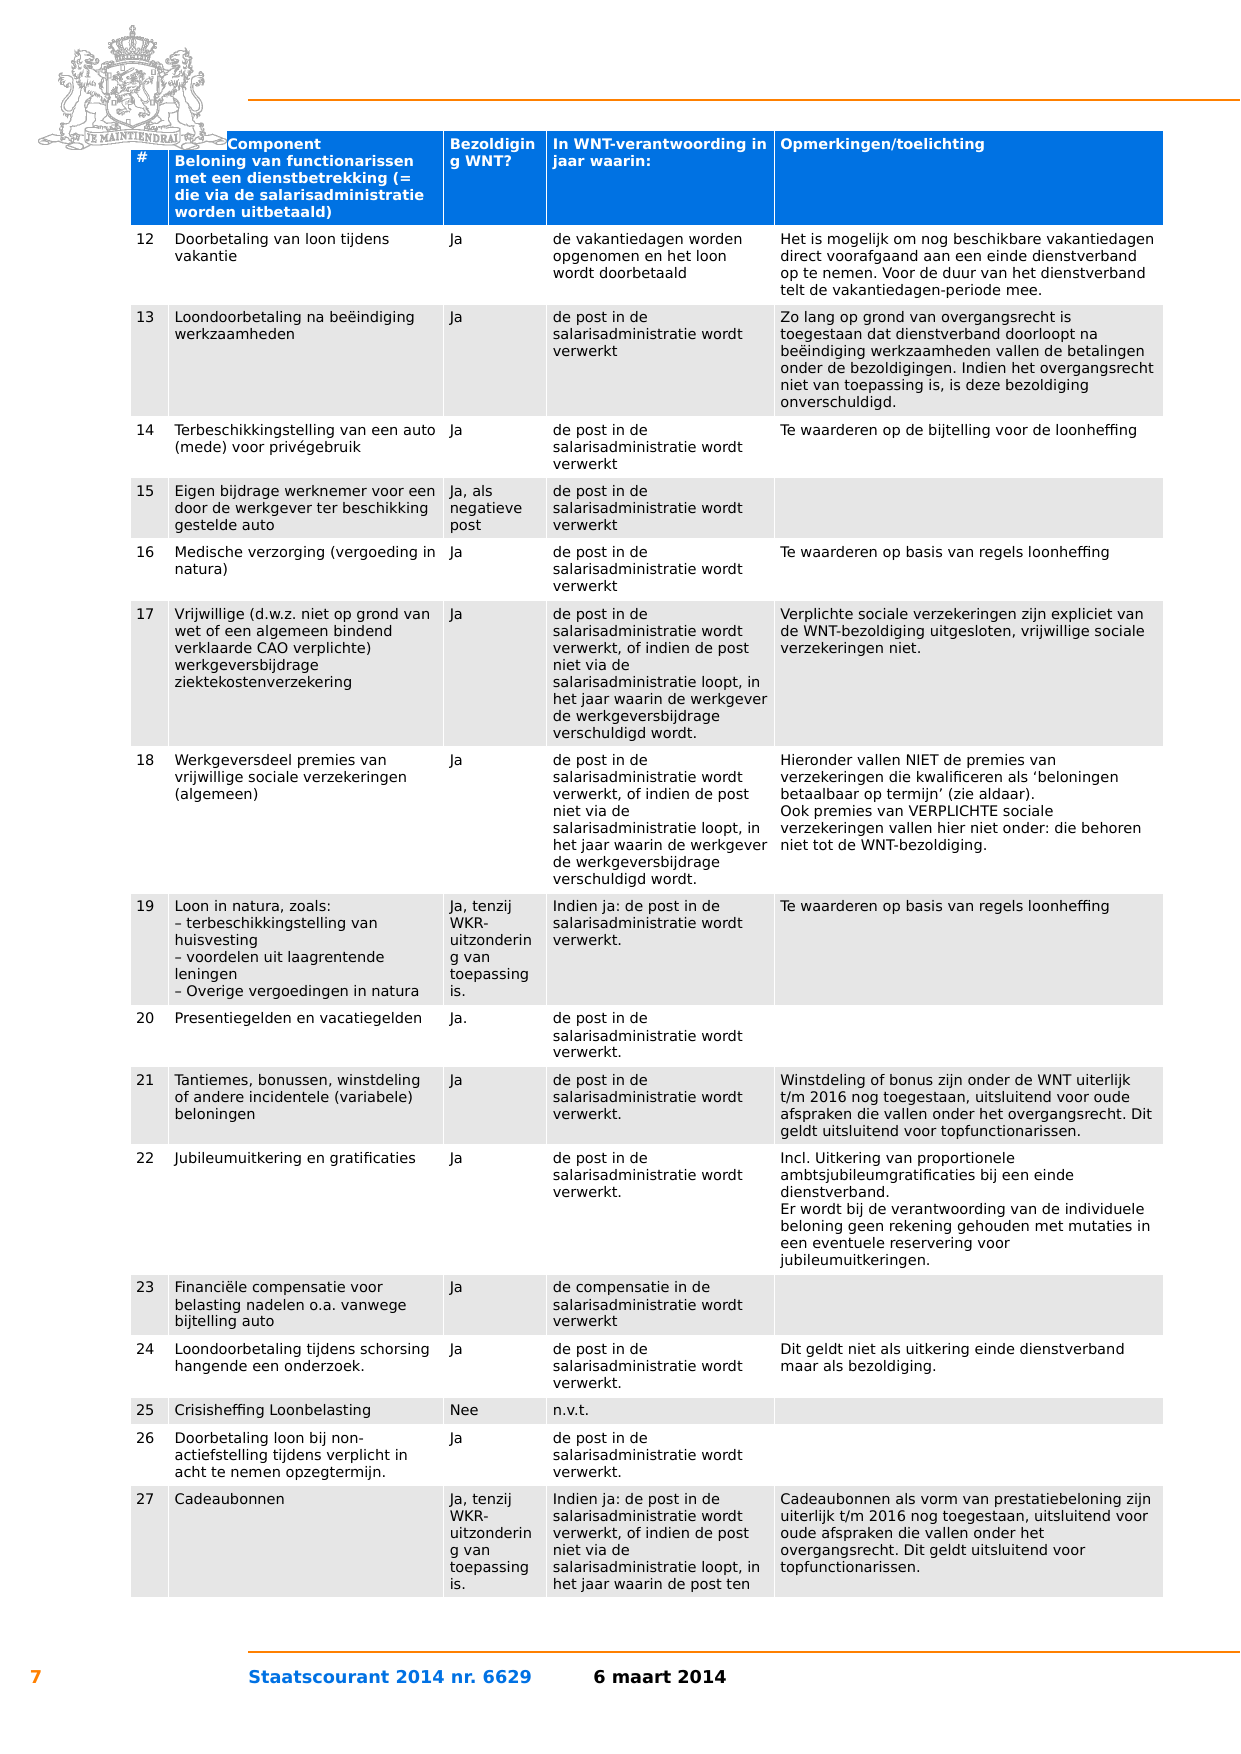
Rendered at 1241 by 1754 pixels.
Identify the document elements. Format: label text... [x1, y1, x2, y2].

table_cell Ja. [444, 1006, 546, 1066]
table_cell n.v.t. [547, 1398, 774, 1424]
table_cell Winstdeling of bonus zijn onder de WNT uiterlijk t/m 2016 nog toegestaan, uitsluitend voor oude afspraken die vallen onder het overgangsrecht. Dit geldt uitsluitend voor topfunctionarissen. [775, 1067, 1163, 1144]
table_cell Loondoorbetaling tijdens schorsing hangende een onderzoek. [169, 1336, 443, 1396]
table_cell Medische verzorging (vergoeding in natura) [169, 540, 443, 600]
table_header In WNT-verantwoording in jaar waarin: [547, 131, 774, 225]
table_cell Te waarderen op basis van regels loonheffing [775, 540, 1163, 600]
table_cell Terbeschikkingstelling van een auto (mede) voor privégebruik [169, 417, 443, 477]
table_cell 16 [131, 540, 168, 600]
table_cell Dit geldt niet als uitkering einde dienstverband maar als bezoldiging. [775, 1336, 1163, 1396]
table_cell de post in de salarisadministratie wordt verwerkt. [547, 1006, 774, 1066]
table_cell 12 [131, 226, 168, 303]
table_cell Cadeaubonnen [169, 1486, 443, 1597]
table_cell de compensatie in de salarisadministratie wordt verwerkt [547, 1275, 774, 1335]
table_cell de post in de salarisadministratie wordt verwerkt. [547, 1425, 774, 1485]
picture [38, 25, 227, 150]
table_cell 13 [131, 305, 168, 416]
table_cell de post in de salarisadministratie wordt verwerkt, of indien de post niet via de salarisadministratie loopt, in het jaar waarin de werkgever de werkgeversbijdrage verschuldigd wordt. [547, 601, 774, 746]
table_cell Ja [444, 1425, 546, 1485]
table_cell de post in de salarisadministratie wordt verwerkt. [547, 1067, 774, 1144]
table_cell de post in de salarisadministratie wordt verwerkt. [547, 1336, 774, 1396]
table_cell de post in de salarisadministratie wordt verwerkt [547, 540, 774, 600]
table_cell 15 [131, 478, 168, 538]
table_cell Ja [444, 747, 546, 892]
table_cell Ja, tenzij WKR-uitzondering van toepassing is. [444, 1486, 546, 1597]
table_cell Financiële compensatie voor belasting nadelen o.a. vanwege bijtelling auto [169, 1275, 443, 1335]
table_cell 20 [131, 1006, 168, 1066]
table_cell de post in de salarisadministratie wordt verwerkt [547, 417, 774, 477]
table_cell [775, 478, 1163, 538]
table_cell Doorbetaling loon bij non-actiefstelling tijdens verplicht in acht te nemen opzegtermijn. [169, 1425, 443, 1485]
table_cell Incl. Uitkering van proportionele ambtsjubileumgratificaties bij een einde dienstverband. Er wordt bij de verantwoording van de individuele beloning geen rekening gehouden met mutaties in een eventuele reservering voor jubileumuitkeringen. [775, 1145, 1163, 1274]
table_cell Te waarderen op basis van regels loonheffing [775, 894, 1163, 1005]
table_cell 21 [131, 1067, 168, 1144]
table_cell Indien ja: de post in de salarisadministratie wordt verwerkt. [547, 894, 774, 1005]
table_cell Tantiemes, bonussen, winstdeling of andere incidentele (variabele) beloningen [169, 1067, 443, 1144]
table_cell Ja [444, 1336, 546, 1396]
table_cell Ja [444, 417, 546, 477]
table_header # [131, 150, 168, 225]
table_cell de post in de salarisadministratie wordt verwerkt, of indien de post niet via de salarisadministratie loopt, in het jaar waarin de werkgever de werkgeversbijdrage verschuldigd wordt. [547, 747, 774, 892]
table_header Component Beloning van functionarissen met een dienstbetrekking (= die via de salarisadministratie worden uitbetaald) [169, 131, 443, 225]
table_cell 17 [131, 601, 168, 746]
table_cell 24 [131, 1336, 168, 1396]
table_cell Presentiegelden en vacatiegelden [169, 1006, 443, 1066]
table_cell Het is mogelijk om nog beschikbare vakantiedagen direct voorafgaand aan een einde dienstverband op te nemen. Voor de duur van het dienstverband telt de vakantiedagen-periode mee. [775, 226, 1163, 303]
table_cell de post in de salarisadministratie wordt verwerkt [547, 478, 774, 538]
table_cell Ja [444, 305, 546, 416]
table_cell Loondoorbetaling na beëindiging werkzaamheden [169, 305, 443, 416]
table_cell Loon in natura, zoals: – terbeschikkingstelling van huisvesting – voordelen uit laagrentende leningen – Overige vergoedingen in natura [169, 894, 443, 1005]
table_cell [775, 1275, 1163, 1335]
table_cell Verplichte sociale verzekeringen zijn expliciet van de WNT-bezoldiging uitgesloten, vrijwillige sociale verzekeringen niet. [775, 601, 1163, 746]
table_cell Crisisheffing Loonbelasting [169, 1398, 443, 1424]
table_cell Cadeaubonnen als vorm van prestatiebeloning zijn uiterlijk t/m 2016 nog toegestaan, uitsluitend voor oude afspraken die vallen onder het overgangsrecht. Dit geldt uitsluitend voor topfunctionarissen. [775, 1486, 1163, 1597]
table_cell Nee [444, 1398, 546, 1424]
table_cell 26 [131, 1425, 168, 1485]
table_cell Werkgeversdeel premies van vrijwillige sociale verzekeringen (algemeen) [169, 747, 443, 892]
table_cell Ja [444, 1145, 546, 1274]
table_cell Ja [444, 601, 546, 746]
table_cell Vrijwillige (d.w.z. niet op grond van wet of een algemeen bindend verklaarde CAO verplichte) werkgeversbijdrage ziektekostenverzekering [169, 601, 443, 746]
table_cell Ja [444, 1275, 546, 1335]
table_cell 25 [131, 1398, 168, 1424]
table_cell Doorbetaling van loon tijdens vakantie [169, 226, 443, 303]
table_header Bezoldiging WNT? [444, 131, 546, 225]
table_cell 27 [131, 1486, 168, 1597]
table_cell Hieronder vallen NIET de premies van verzekeringen die kwalificeren als ‘beloningen betaalbaar op termijn’ (zie aldaar). Ook premies van VERPLICHTE sociale verzekeringen vallen hier niet onder: die behoren niet tot de WNT-bezoldiging. [775, 747, 1163, 892]
table_cell 23 [131, 1275, 168, 1335]
table_cell 19 [131, 894, 168, 1005]
table_cell Ja [444, 540, 546, 600]
table_cell [775, 1425, 1163, 1485]
table_cell Ja, als negatieve post [444, 478, 546, 538]
table_cell Ja [444, 1067, 546, 1144]
table_cell 18 [131, 747, 168, 892]
table_cell [775, 1006, 1163, 1066]
table_cell de post in de salarisadministratie wordt verwerkt. [547, 1145, 774, 1274]
table_cell 22 [131, 1145, 168, 1274]
table_cell Indien ja: de post in de salarisadministratie wordt verwerkt, of indien de post niet via de salarisadministratie loopt, in het jaar waarin de post ten [547, 1486, 774, 1597]
table_cell Ja [444, 226, 546, 303]
table_cell [775, 1398, 1163, 1424]
table_cell Ja, tenzij WKR-uitzondering van toepassing is. [444, 894, 546, 1005]
table_cell Eigen bijdrage werknemer voor een door de werkgever ter beschikking gestelde auto [169, 478, 443, 538]
table_cell Jubileumuitkering en gratificaties [169, 1145, 443, 1274]
table_cell de post in de salarisadministratie wordt verwerkt [547, 305, 774, 416]
table_cell de vakantiedagen worden opgenomen en het loon wordt doorbetaald [547, 226, 774, 303]
table_cell Te waarderen op de bijtelling voor de loonheffing [775, 417, 1163, 477]
table_cell Zo lang op grond van overgangsrecht is toegestaan dat dienstverband doorloopt na beëindiging werkzaamheden vallen de betalingen onder de bezoldigingen. Indien het overgangsrecht niet van toepassing is, is deze bezoldiging onverschuldigd. [775, 305, 1163, 416]
table_header Opmerkingen/toelichting [775, 131, 1163, 225]
table_cell 14 [131, 417, 168, 477]
